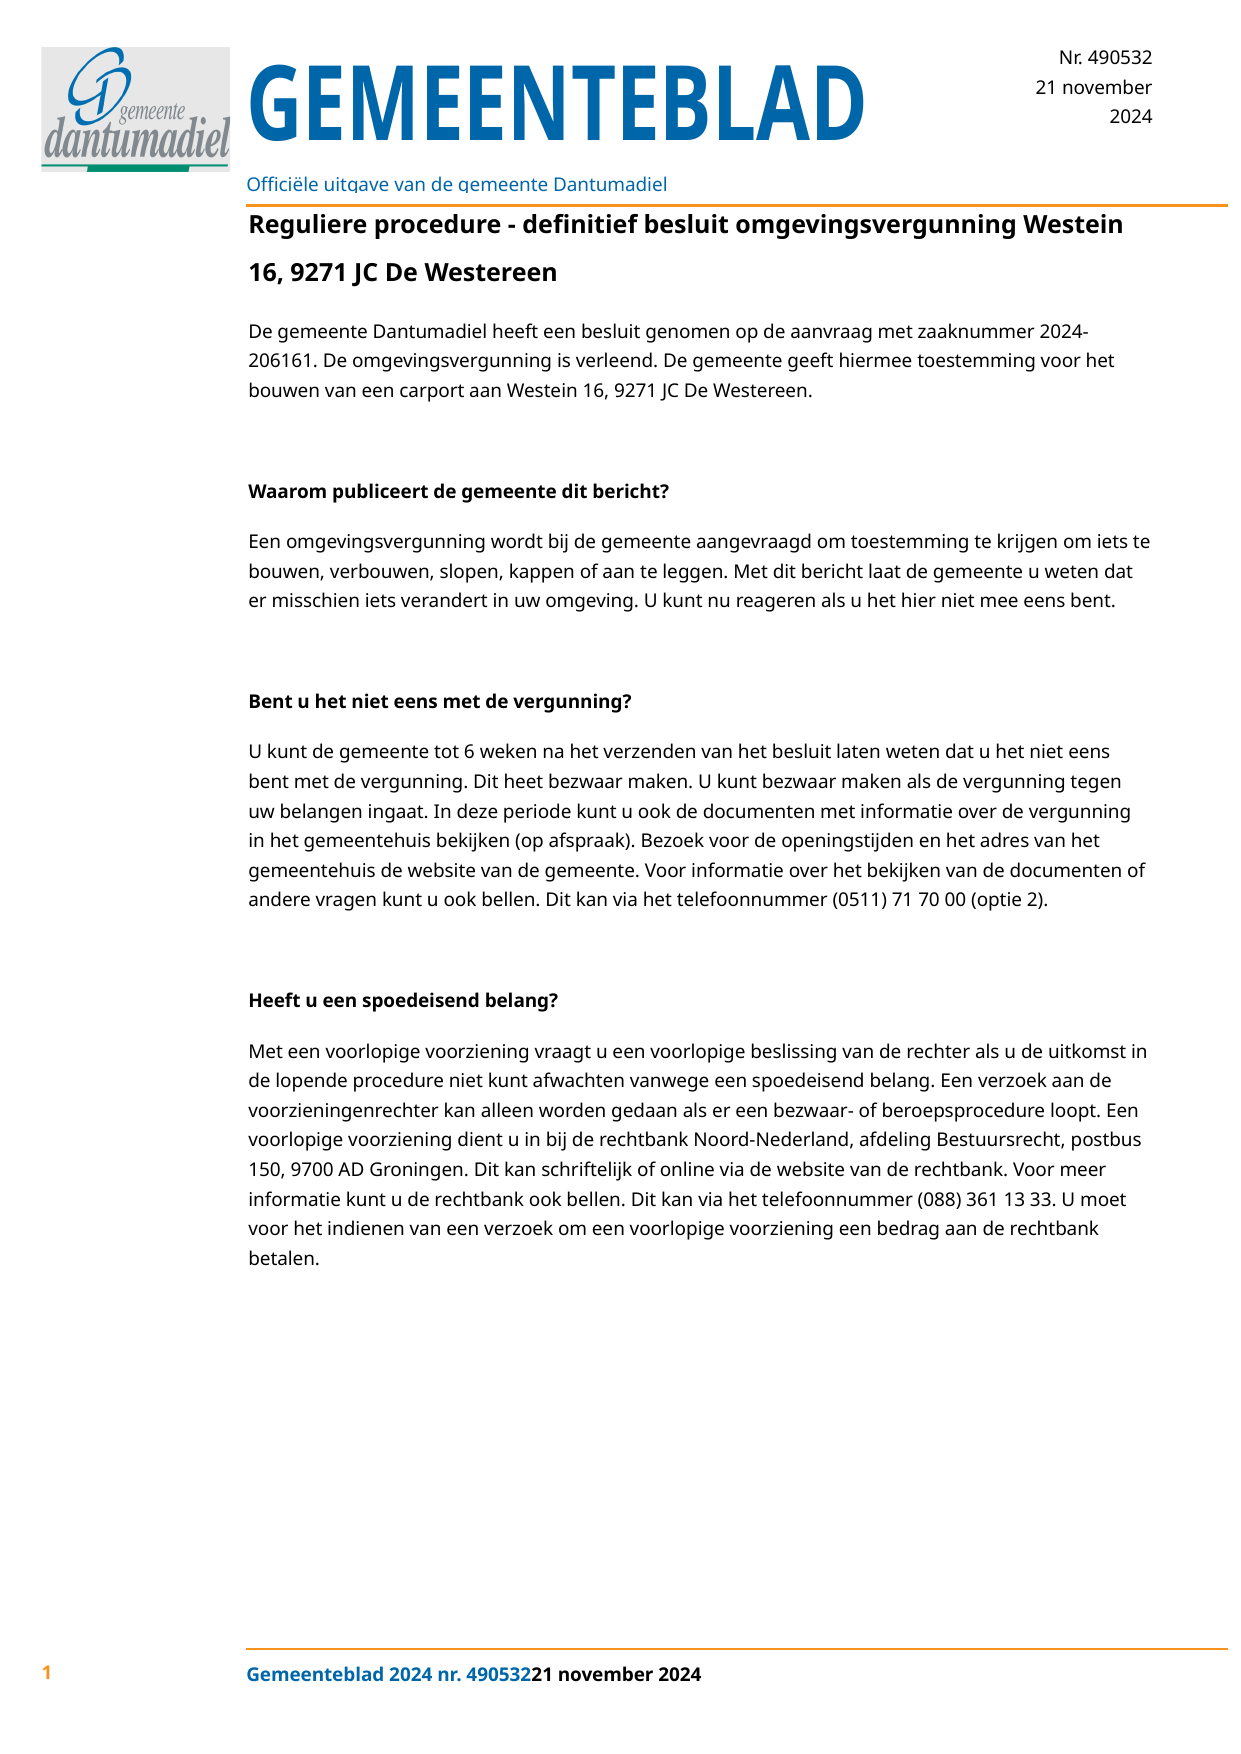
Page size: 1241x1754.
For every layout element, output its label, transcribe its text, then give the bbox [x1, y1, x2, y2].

text De gemeente Dantumadiel heeft een besluit genomen op de aanvraag met zaaknummer 2024-206161. De omgevingsvergunning is verleend. De gemeente geeft hiermee toestemming voor het bouwen van een carport aan Westein 16, 9271 JC De Westereen. [248, 318, 1152, 403]
text U kunt de gemeente tot 6 weken na het verzenden van het besluit laten weten dat u het niet eens bent met de vergunning. Dit heet bezwaar maken. U kunt bezwaar maken als de vergunning tegen uw belangen ingaat. In deze periode kunt u ook de documenten met informatie over de vergunning in het gemeentehuis bekijken (op afspraak). Bezoek voor de openingstijden en het adres van het gemeentehuis de website van de gemeente. Voor informatie over het bekijken van de documenten of andere vragen kunt u ook bellen. Dit kan via het telefoonnummer (0511) 71 70 00 (optie 2). [248, 739, 1152, 912]
text Bent u het niet eens met de vergunning? [248, 688, 1152, 714]
text Een omgevingsvergunning wordt bij de gemeente aangevraagd om toestemming te krijgen om iets te bouwen, verbouwen, slopen, kappen of aan te leggen. Met dit bericht laat de gemeente u weten dat er misschien iets verandert in uw omgeving. U kunt nu reageren als u het hier niet mee eens bent. [248, 528, 1152, 613]
text Met een voorlopige voorziening vraagt u een voorlopige beslissing van de rechter als u de uitkomst in de lopende procedure niet kunt afwachten vanwege een spoedeisend belang. Een verzoek aan de voorzieningenrechter kan alleen worden gedaan als er een bezwaar- of beroepsprocedure loopt. Een voorlopige voorziening dient u in bij de rechtbank Noord-Nederland, afdeling Bestuursrecht, postbus 150, 9700 AD Groningen. Dit kan schriftelijk of online via de website van de rechtbank. Voor meer informatie kunt u de rechtbank ook bellen. Dit kan via het telefoonnummer (088) 361 13 33. U moet voor het indienen van een verzoek om een voorlopige voorziening een bedrag aan de rechtbank betalen. [248, 1038, 1152, 1271]
text Waarom publiceert de gemeente dit bericht? [248, 478, 1152, 504]
picture [41, 47, 231, 172]
text Reguliere procedure - definitief besluit omgevingsvergunning Westein 16, 9271 JC De Westereen [248, 207, 1152, 288]
text Heeft u een spoedeisend belang? [248, 987, 1152, 1013]
